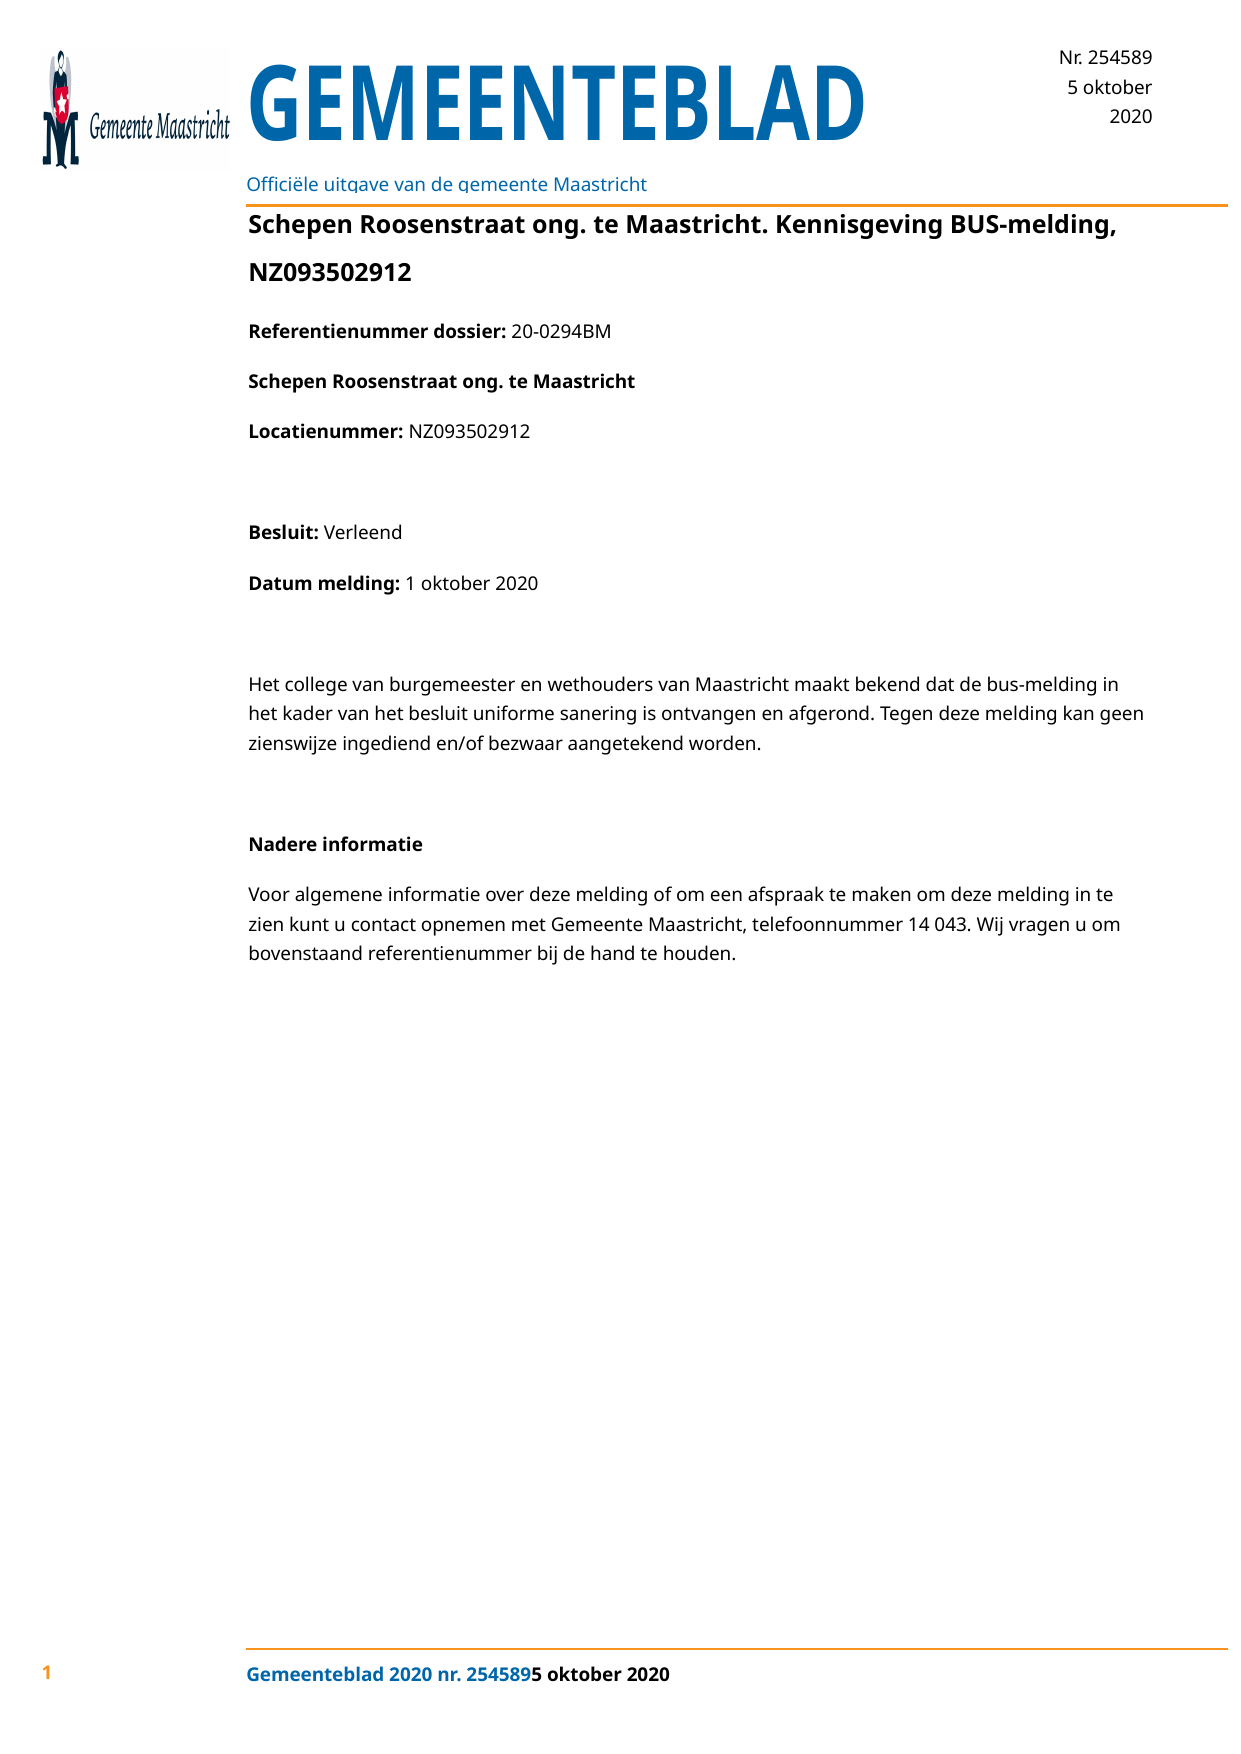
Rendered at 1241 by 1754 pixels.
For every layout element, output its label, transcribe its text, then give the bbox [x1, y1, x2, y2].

text Locatienummer: NZ093502912 [248, 419, 1152, 444]
text Referentienummer dossier: 20-0294BM [248, 318, 1152, 344]
text Nadere informatie [248, 831, 1152, 857]
picture [41, 47, 231, 172]
text Voor algemene informatie over deze melding of om een afspraak te maken om deze melding in te zien kunt u contact opnemen met Gemeente Maastricht, telefoonnummer 14 043. Wij vragen u om bovenstaand referentienummer bij de hand te houden. [248, 881, 1152, 966]
text Datum melding: 1 oktober 2020 [248, 570, 1152, 596]
text Schepen Roosenstraat ong. te Maastricht. Kennisgeving BUS-melding, NZ093502912 [248, 207, 1152, 288]
text Besluit: Verleend [248, 519, 1152, 545]
text Het college van burgemeester en wethouders van Maastricht maakt bekend dat de bus-melding in het kader van het besluit uniforme sanering is ontvangen en afgerond. Tegen deze melding kan geen zienswijze ingediend en/of bezwaar aangetekend worden. [248, 671, 1152, 756]
text Schepen Roosenstraat ong. te Maastricht [248, 368, 1152, 394]
